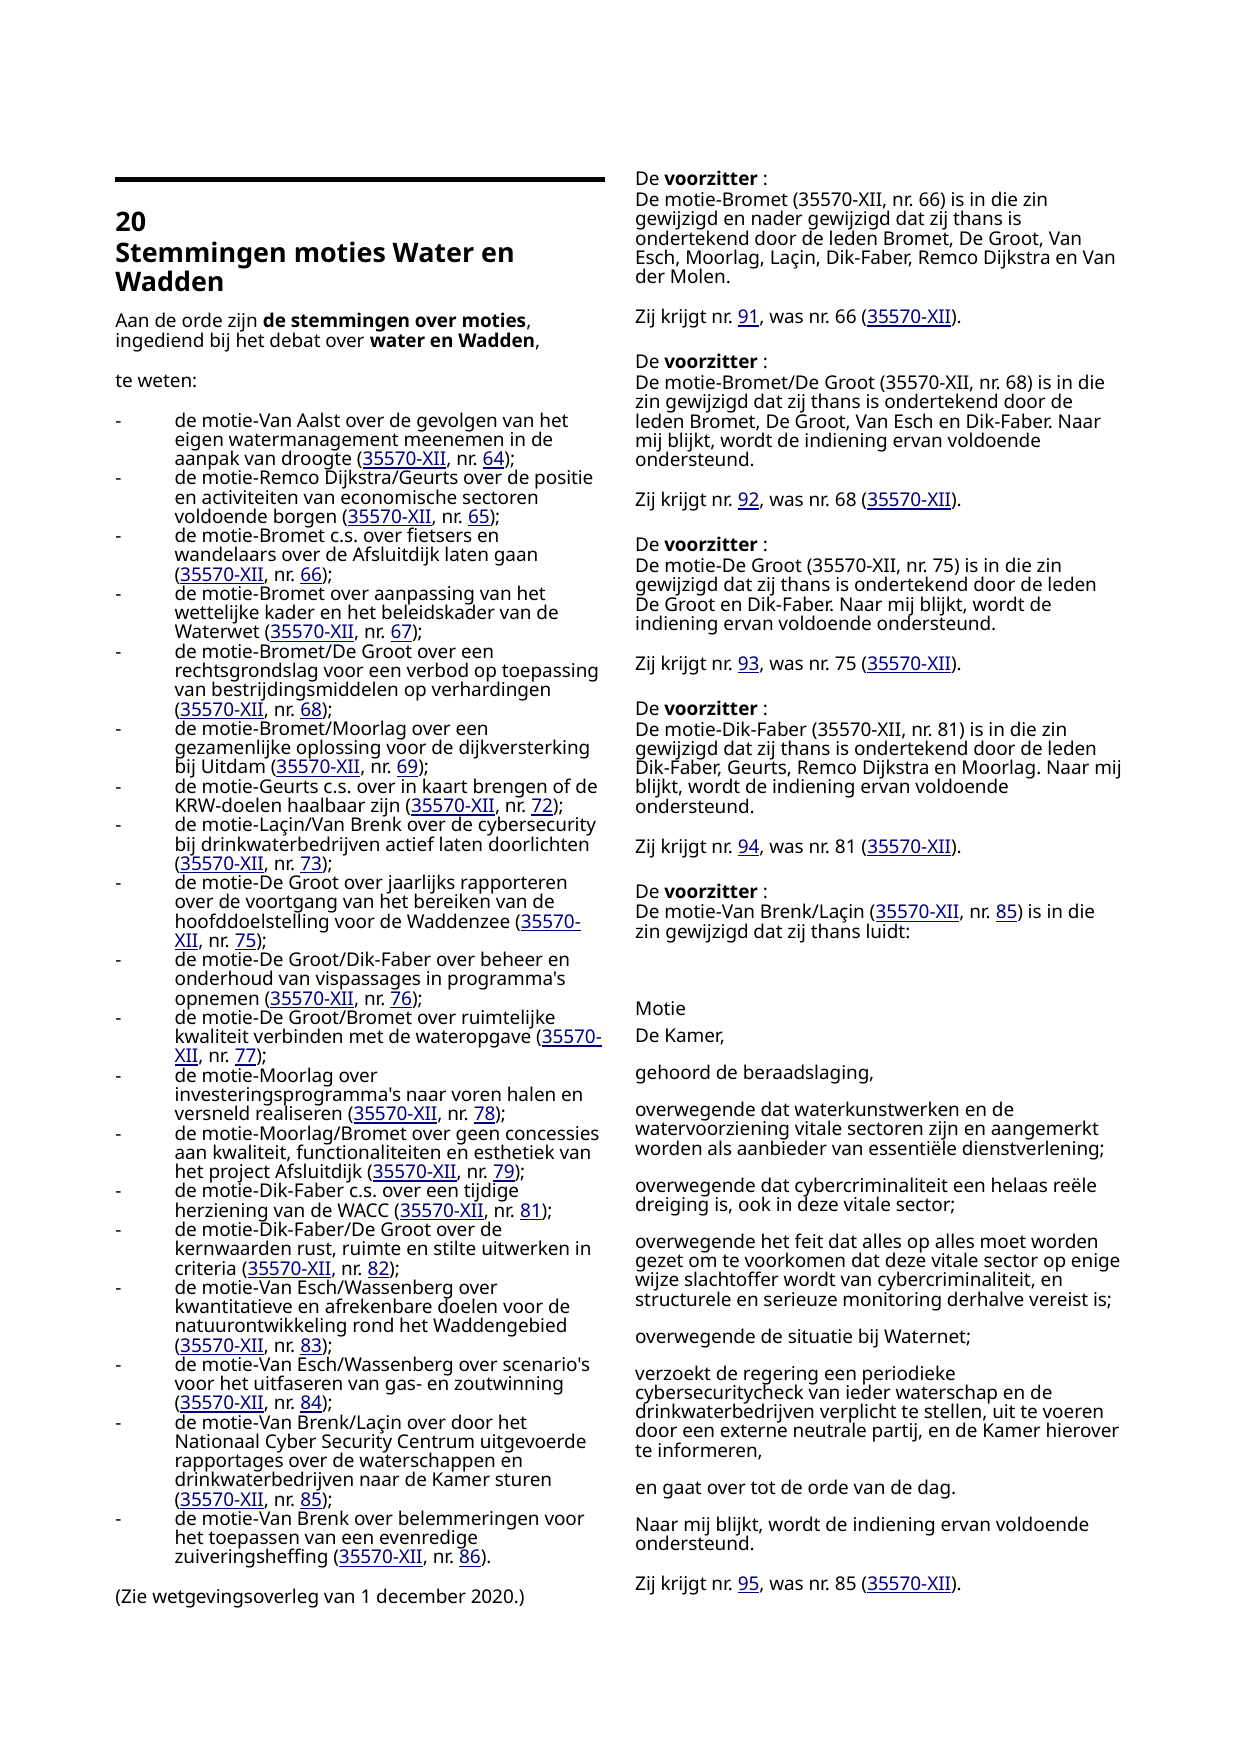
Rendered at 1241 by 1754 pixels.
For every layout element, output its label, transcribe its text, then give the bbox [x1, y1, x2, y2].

text overwegende de situatie bij Waternet; [635, 1328, 1125, 1347]
text Naar mij blijkt, wordt de indiening ervan voldoende ondersteund. [635, 1516, 1125, 1554]
text Aan de orde zijn de stemmingen over moties, ingediend bij het debat over water en Wadden, [115, 312, 605, 351]
text verzoekt de regering een periodieke cybersecuritycheck van ieder waterschap en de drinkwaterbedrijven verplicht te stellen, uit te voeren door een externe neutrale partij, en de Kamer hierover te informeren, [635, 1365, 1125, 1461]
list de motie-De Groot/Dik-Faber over beheer en onderhoud van vispassages in programma's opnemen (35570-XII, nr. 76); [115, 951, 605, 1009]
text De voorzitter : [635, 165, 1125, 191]
text en gaat over tot de orde van de dag. [635, 1479, 1125, 1498]
list de motie-De Groot over jaarlijks rapporteren over de voortgang van het bereiken van de hoofddoelstelling voor de Waddenzee (35570-XII, nr. 75); [115, 874, 605, 951]
text overwegende dat cybercriminaliteit een helaas reële dreiging is, ook in deze vitale sector; [635, 1177, 1125, 1215]
list de motie-Laçin/Van Brenk over de cybersecurity bij drinkwaterbedrijven actief laten doorlichten (35570-XII, nr. 73); [115, 816, 605, 874]
list de motie-Remco Dijkstra/Geurts over de positie en activiteiten van economische sectoren voldoende borgen (35570-XII, nr. 65); [115, 469, 605, 527]
list de motie-Van Esch/Wassenberg over scenario's voor het uitfaseren van gas- en zoutwinning (35570-XII, nr. 84); [115, 1356, 605, 1414]
text Zij krijgt nr. 95, was nr. 85 (35570-XII). [635, 1575, 1125, 1594]
text De motie-Van Brenk/Laçin (35570-XII, nr. 85) is in die zin gewijzigd dat zij thans luidt: [635, 903, 1125, 942]
text gehoord de beraadslaging, [635, 1064, 1125, 1083]
list de motie-Geurts c.s. over in kaart brengen of de KRW-doelen haalbaar zijn (35570-XII, nr. 72); [115, 778, 605, 816]
list de motie-Dik-Faber c.s. over een tijdige herziening van de WACC (35570-XII, nr. 81); [115, 1182, 605, 1221]
list de motie-Van Brenk/Laçin over door het Nationaal Cyber Security Centrum uitgevoerde rapportages over de waterschappen en drinkwaterbedrijven naar de Kamer sturen (35570-XII, nr. 85); [115, 1414, 605, 1510]
text De motie-Bromet/De Groot (35570-XII, nr. 68) is in die zin gewijzigd dat zij thans is ondertekend door de leden Bromet, De Groot, Van Esch en Dik-Faber. Naar mij blijkt, wordt de indiening ervan voldoende ondersteund. [635, 374, 1125, 470]
text Zij krijgt nr. 93, was nr. 75 (35570-XII). [635, 655, 1125, 674]
text De motie-Bromet (35570-XII, nr. 66) is in die zin gewijzigd en nader gewijzigd dat zij thans is ondertekend door de leden Bromet, De Groot, Van Esch, Moorlag, Laçin, Dik-Faber, Remco Dijkstra en Van der Molen. [635, 191, 1125, 287]
list de motie-Dik-Faber/De Groot over de kernwaarden rust, ruimte en stilte uitwerken in criteria (35570-XII, nr. 82); [115, 1221, 605, 1279]
text overwegende dat waterkunstwerken en de watervoorziening vitale sectoren zijn en aangemerkt worden als aanbieder van essentiële dienstverlening; [635, 1101, 1125, 1159]
text De voorzitter : [635, 878, 1125, 903]
list de motie-Bromet/Moorlag over een gezamenlijke oplossing voor de dijkversterking bij Uitdam (35570-XII, nr. 69); [115, 720, 605, 778]
text overwegende het feit dat alles op alles moet worden gezet om te voorkomen dat deze vitale sector op enige wijze slachtoffer wordt van cybercriminaliteit, en structurele en serieuze monitoring derhalve vereist is; [635, 1233, 1125, 1310]
text Zij krijgt nr. 92, was nr. 68 (35570-XII). [635, 491, 1125, 510]
text te weten: [115, 372, 605, 391]
text De motie-Dik-Faber (35570-XII, nr. 81) is in die zin gewijzigd dat zij thans is ondertekend door de leden Dik-Faber, Geurts, Remco Dijkstra en Moorlag. Naar mij blijkt, wordt de indiening ervan voldoende ondersteund. [635, 721, 1125, 817]
text De motie-De Groot (35570-XII, nr. 75) is in die zin gewijzigd dat zij thans is ondertekend door de leden De Groot en Dik-Faber. Naar mij blijkt, wordt de indiening ervan voldoende ondersteund. [635, 557, 1125, 634]
text (Zie wetgevingsoverleg van 1 december 2020.) [115, 1588, 605, 1608]
text Stemmingen moties Water en Wadden [115, 239, 605, 312]
text De voorzitter : [635, 531, 1125, 557]
text Zij krijgt nr. 94, was nr. 81 (35570-XII). [635, 838, 1125, 857]
text Motie [635, 996, 1125, 1021]
list de motie-Moorlag/Bromet over geen concessies aan kwaliteit, functionaliteiten en esthetiek van het project Afsluitdijk (35570-XII, nr. 79); [115, 1124, 605, 1182]
text De voorzitter : [635, 348, 1125, 374]
text De voorzitter : [635, 695, 1125, 721]
list de motie-Van Aalst over de gevolgen van het eigen watermanagement meenemen in de aanpak van droogte (35570-XII, nr. 64); [115, 412, 605, 469]
text Zij krijgt nr. 91, was nr. 66 (35570-XII). [635, 308, 1125, 327]
list de motie-Bromet/De Groot over een rechtsgrondslag voor een verbod op toepassing van bestrijdingsmiddelen op verhardingen (35570-XII, nr. 68); [115, 643, 605, 720]
text De Kamer, [635, 1027, 1125, 1046]
list de motie-De Groot/Bromet over ruimtelijke kwaliteit verbinden met de wateropgave (35570-XII, nr. 77); [115, 1009, 605, 1067]
list de motie-Bromet c.s. over fietsers en wandelaars over de Afsluitdijk laten gaan (35570-XII, nr. 66); [115, 527, 605, 585]
list de motie-Bromet over aanpassing van het wettelijke kader en het beleidskader van de Waterwet (35570-XII, nr. 67); [115, 585, 605, 643]
list de motie-Van Esch/Wassenberg over kwantitatieve en afrekenbare doelen voor de natuurontwikkeling rond het Waddengebied (35570-XII, nr. 83); [115, 1279, 605, 1356]
text 20 [115, 203, 605, 239]
list de motie-Van Brenk over belemmeringen voor het toepassen van een evenredige zuiveringsheffing (35570-XII, nr. 86). [115, 1510, 605, 1568]
list de motie-Moorlag over investeringsprogramma's naar voren halen en versneld realiseren (35570-XII, nr. 78); [115, 1067, 605, 1124]
